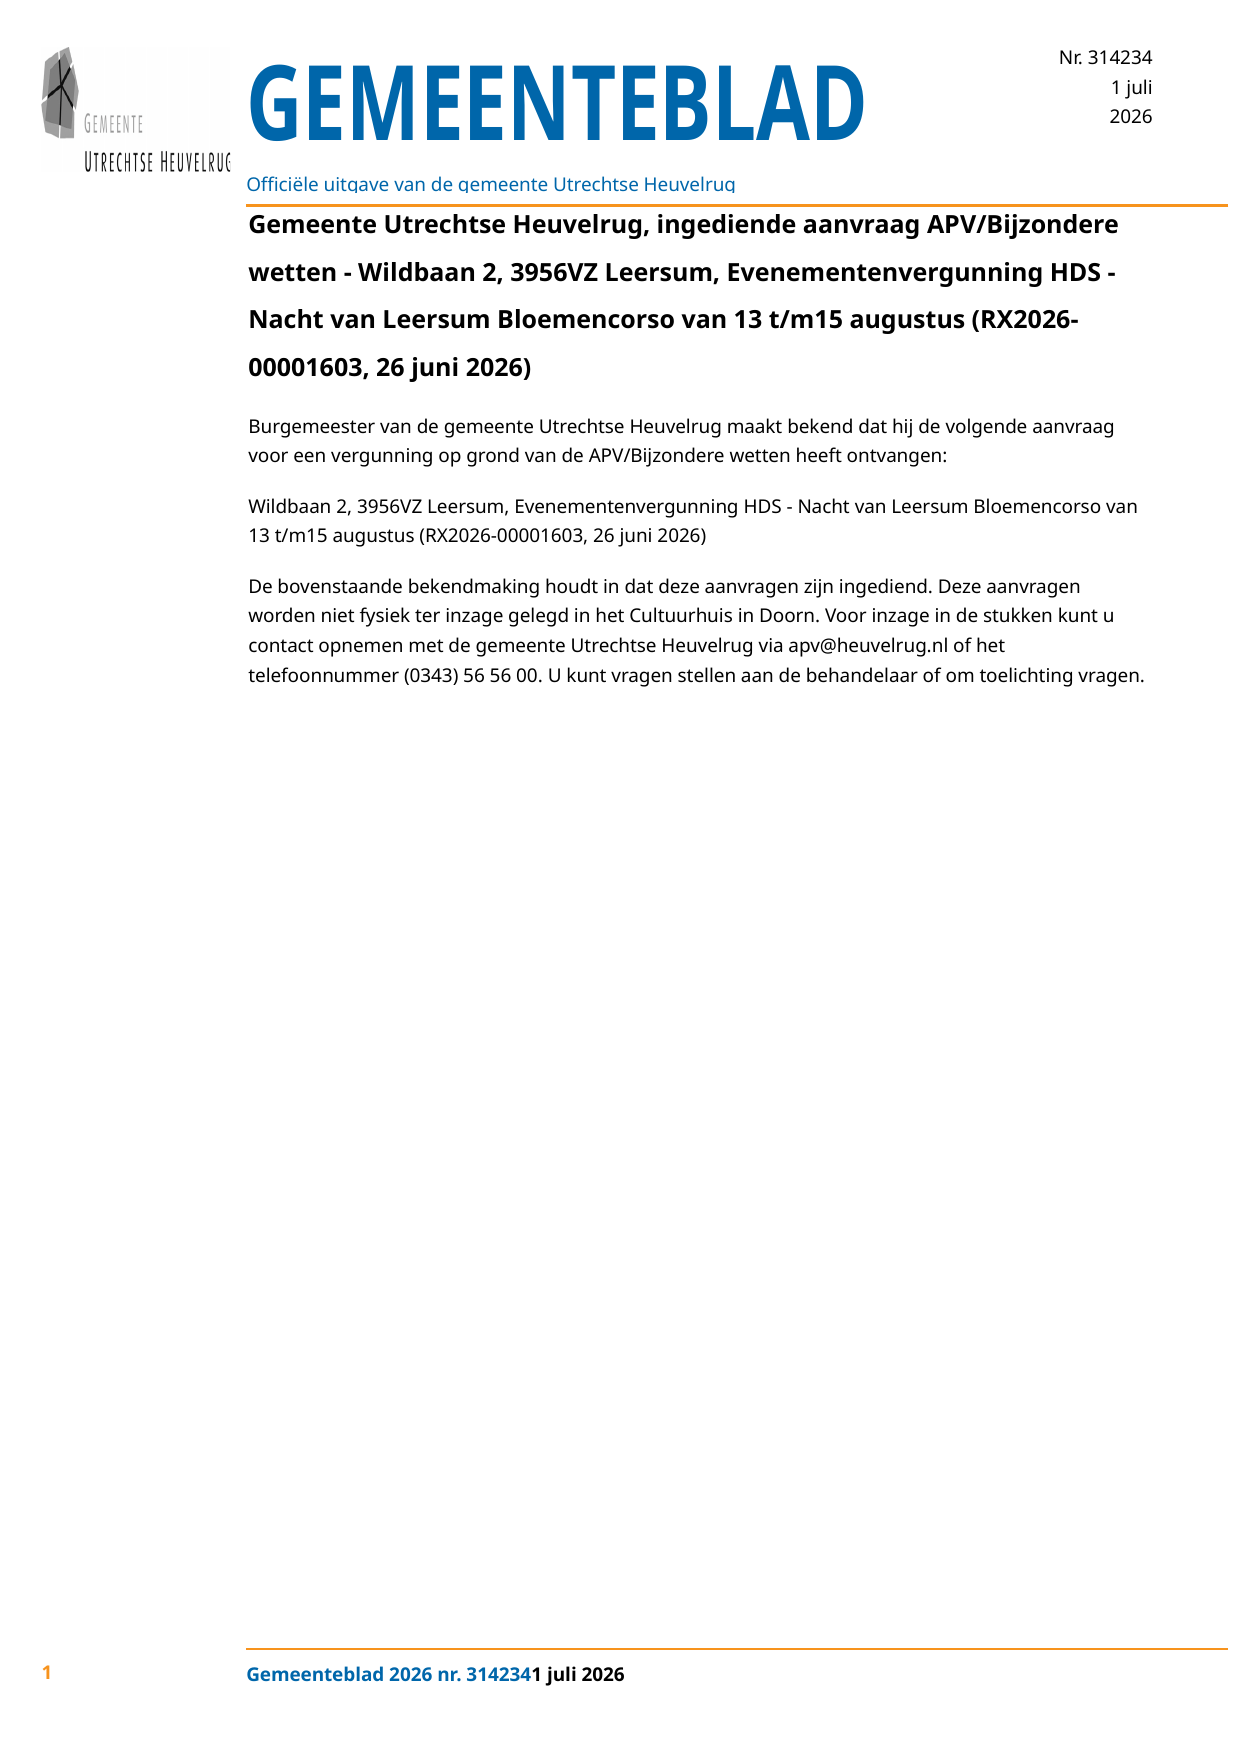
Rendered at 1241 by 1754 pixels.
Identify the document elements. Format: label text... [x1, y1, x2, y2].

picture [41, 47, 231, 172]
text Wildbaan 2, 3956VZ Leersum, Evenementenvergunning HDS - Nacht van Leersum Bloemencorso van 13 t/m15 augustus (RX2026-00001603, 26 juni 2026) [248, 493, 1152, 548]
text Burgemeester van de gemeente Utrechtse Heuvelrug maakt bekend dat hij de volgende aanvraag voor een vergunning op grond van de APV/Bijzondere wetten heeft ontvangen: [248, 413, 1152, 468]
text Gemeente Utrechtse Heuvelrug, ingediende aanvraag APV/Bijzondere wetten - Wildbaan 2, 3956VZ Leersum, Evenementenvergunning HDS - Nacht van Leersum Bloemencorso van 13 t/m15 augustus (RX2026-00001603, 26 juni 2026) [248, 207, 1152, 384]
text De bovenstaande bekendmaking houdt in dat deze aanvragen zijn ingediend. Deze aanvragen worden niet fysiek ter inzage gelegd in het Cultuurhuis in Doorn. Voor inzage in de stukken kunt u contact opnemen met de gemeente Utrechtse Heuvelrug via apv@heuvelrug.nl of het telefoonnummer (0343) 56 56 00. U kunt vragen stellen aan de behandelaar of om toelichting vragen. [248, 573, 1152, 688]
